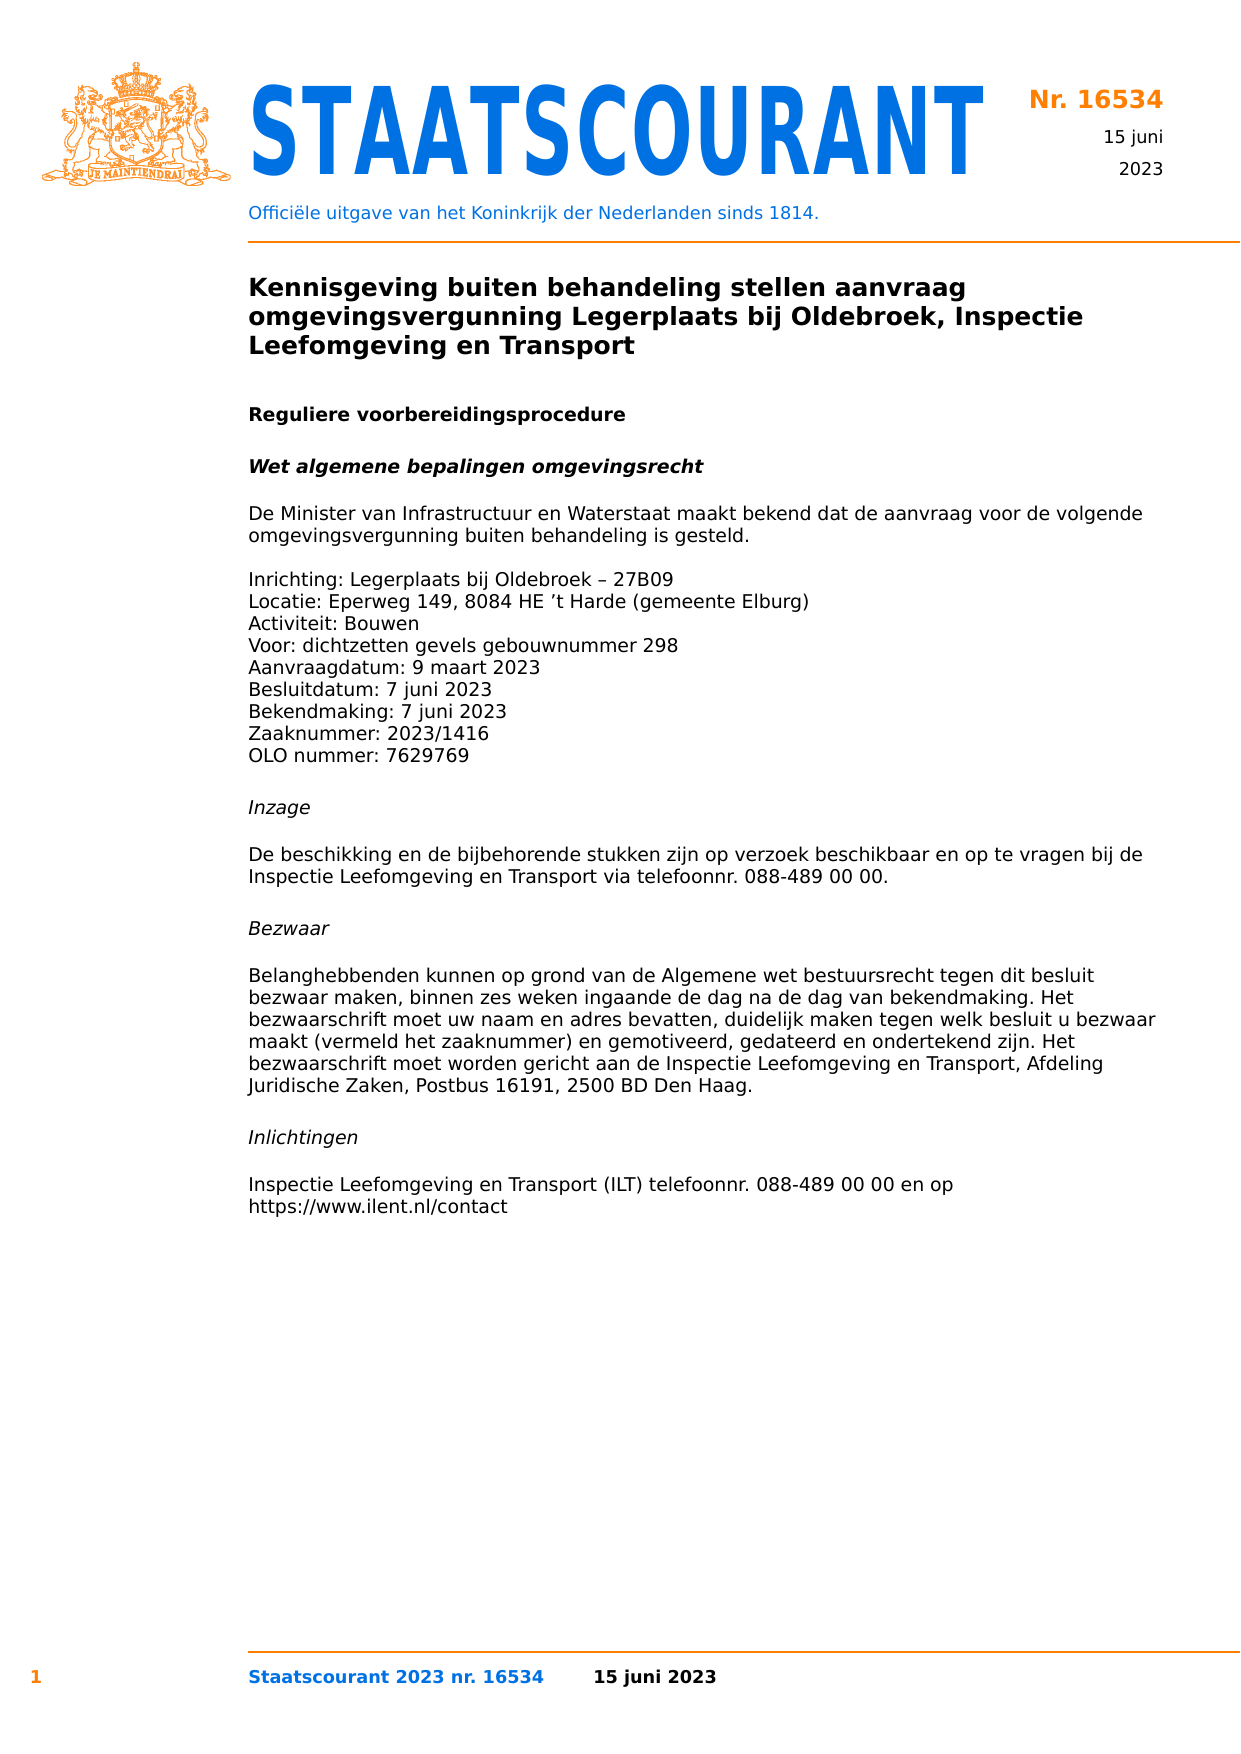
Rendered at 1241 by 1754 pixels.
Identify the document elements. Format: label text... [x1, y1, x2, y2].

subtitle Wet algemene bepalingen omgevingsrecht [248, 456, 1163, 478]
table_cell 15 juni [998, 121, 1240, 153]
text Activiteit: Bouwen [248, 613, 1163, 635]
text Locatie: Eperweg 149, 8084 HE ’t Harde (gemeente Elburg) [248, 591, 1163, 613]
text Belanghebbenden kunnen op grond van de Algemene wet bestuursrecht tegen dit besluit bezwaar maken, binnen zes weken ingaande de dag na de dag van bekendmaking. Het bezwaarschrift moet uw naam en adres bevatten, duidelijk maken tegen welk besluit u bezwaar maakt (vermeld het zaaknummer) en gemotiveerd, gedateerd en ondertekend zijn. Het bezwaarschrift moet worden gericht aan de Inspectie Leefomgeving en Transport, Afdeling Juridische Zaken, Postbus 16191, 2500 BD Den Haag. [248, 965, 1163, 1097]
table_cell 2023 [998, 153, 1240, 203]
text Inspectie Leefomgeving en Transport (ILT) telefoonnr. 088-489 00 00 en op https://www.ilent.nl/contact [248, 1174, 1163, 1218]
subtitle Reguliere voorbereidingsprocedure [248, 404, 1163, 426]
picture [41, 62, 231, 186]
text De beschikking en de bijbehorende stukken zijn op verzoek beschikbaar en op te vragen bij de Inspectie Leefomgeving en Transport via telefoonnr. 088-489 00 00. [248, 844, 1163, 888]
subtitle Inzage [248, 797, 1163, 819]
text De Minister van Infrastructuur en Waterstaat maakt bekend dat de aanvraag voor de volgende omgevingsvergunning buiten behandeling is gesteld. [248, 503, 1163, 547]
text Besluitdatum: 7 juni 2023 [248, 679, 1163, 701]
text Voor: dichtzetten gevels gebouwnummer 298 [248, 635, 1163, 657]
subtitle Kennisgeving buiten behandeling stellen aanvraag omgevingsvergunning Legerplaats bij Oldebroek, Inspectie Leefomgeving en Transport [248, 273, 1163, 361]
table_header STAATSCOURANT [248, 62, 998, 203]
text OLO nummer: 7629769 [248, 745, 1163, 767]
subtitle Bezwaar [248, 918, 1163, 940]
table_cell Officiële uitgave van het Koninkrijk der Nederlanden sinds 1814. [248, 203, 1240, 241]
subtitle Inlichtingen [248, 1127, 1163, 1149]
text Bekendmaking: 7 juni 2023 [248, 701, 1163, 723]
table_header Nr. 16534 [998, 62, 1240, 121]
text Zaaknummer: 2023/1416 [248, 723, 1163, 745]
text Aanvraagdatum: 9 maart 2023 [248, 657, 1163, 679]
table_header [25, 62, 248, 241]
text Inrichting: Legerplaats bij Oldebroek – 27B09 [248, 569, 1163, 591]
